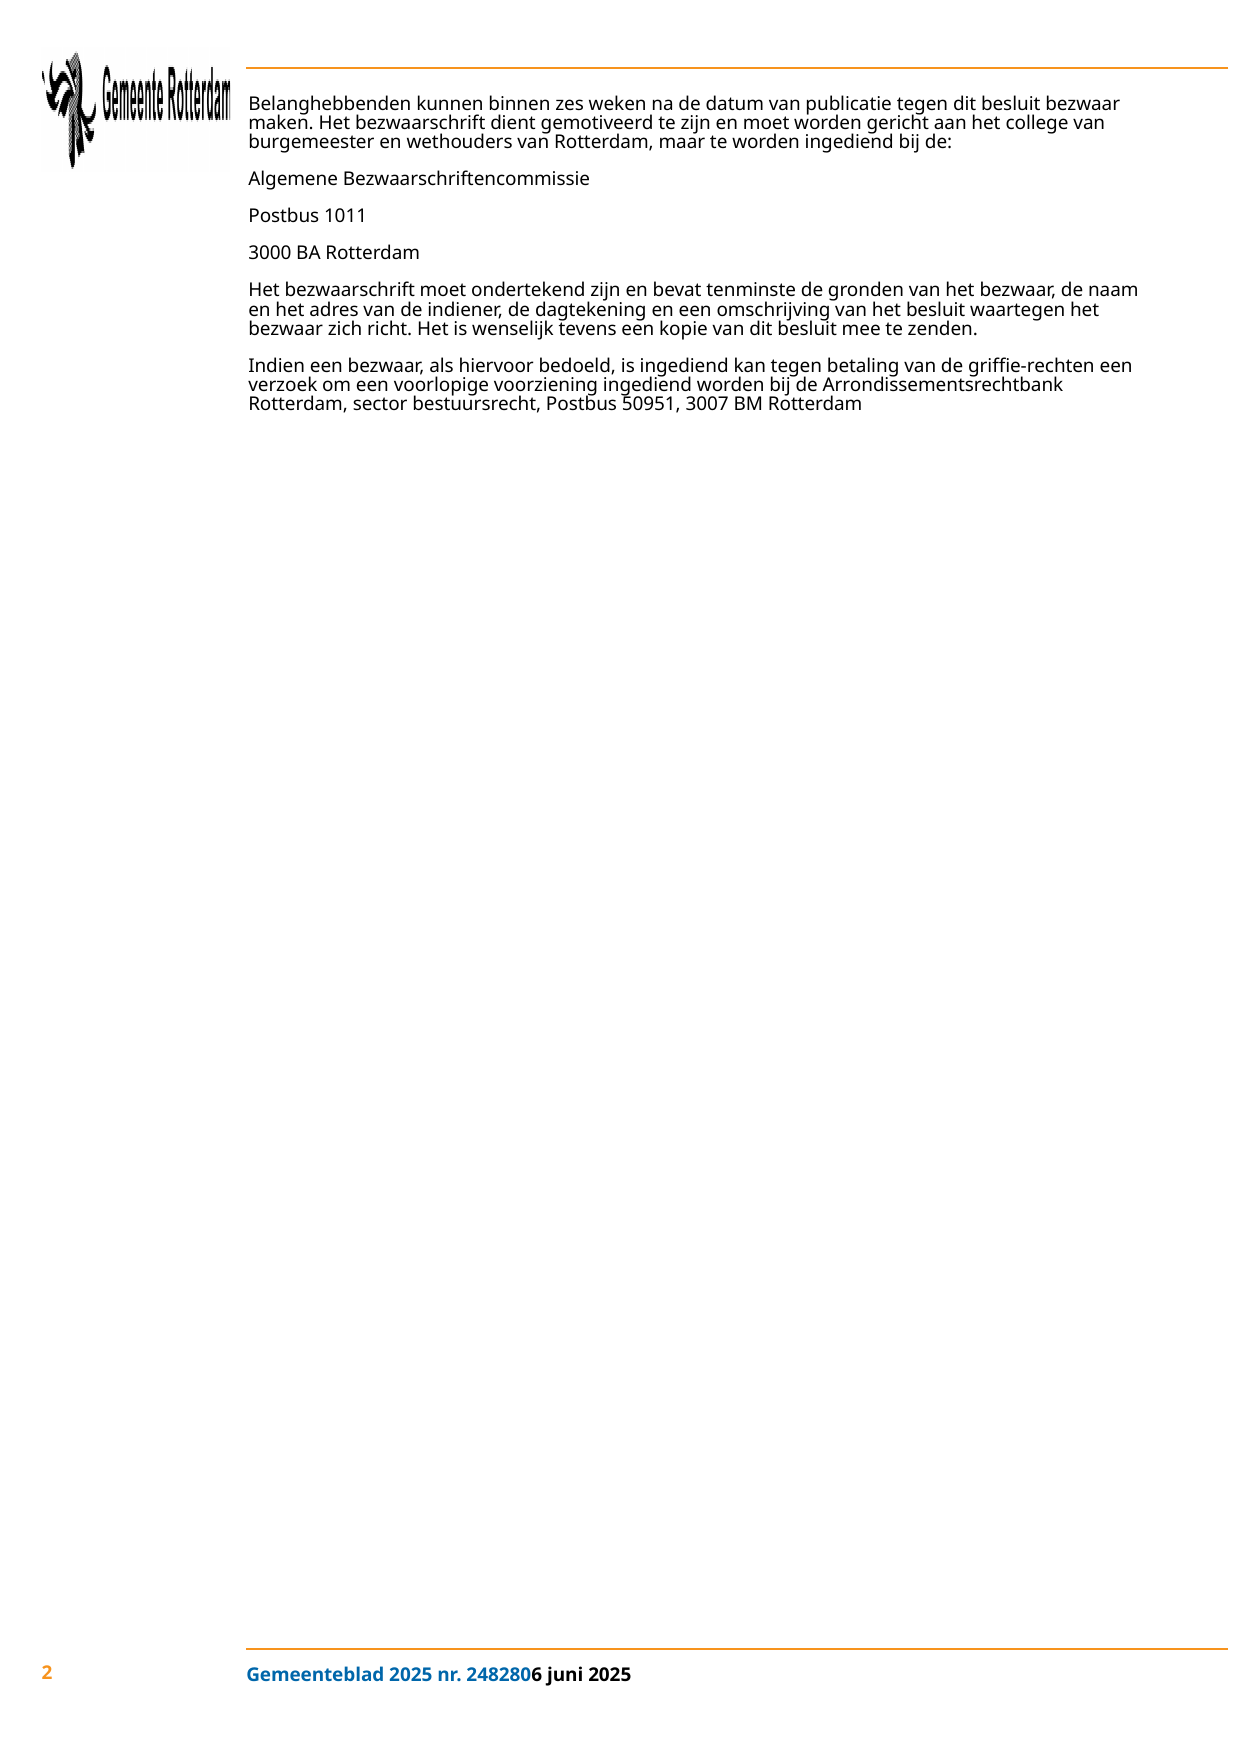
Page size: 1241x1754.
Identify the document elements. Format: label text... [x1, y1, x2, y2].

text Algemene Bezwaarschriftencommissie [248, 170, 1152, 190]
text Postbus 1011 [248, 207, 1152, 227]
text Indien een bezwaar, als hiervoor bedoeld, is ingediend kan tegen betaling van de griffie-rechten een verzoek om een voorlopige voorziening ingediend worden bij de Arrondissementsrechtbank Rotterdam, sector bestuursrecht, Postbus 50951, 3007 BM Rotterdam [248, 357, 1152, 415]
picture [41, 47, 231, 172]
text Belanghebbenden kunnen binnen zes weken na de datum van publicatie tegen dit besluit bezwaar maken. Het bezwaarschrift dient gemotiveerd te zijn en moet worden gericht aan het college van burgemeester en wethouders van Rotterdam, maar te worden ingediend bij de: [248, 95, 1152, 153]
text 3000 BA Rotterdam [248, 244, 1152, 264]
text Het bezwaarschrift moet ondertekend zijn en bevat tenminste de gronden van het bezwaar, de naam en het adres van de indiener, de dagtekening en een omschrijving van het besluit waartegen het bezwaar zich richt. Het is wenselijk tevens een kopie van dit besluit mee te zenden. [248, 281, 1152, 339]
